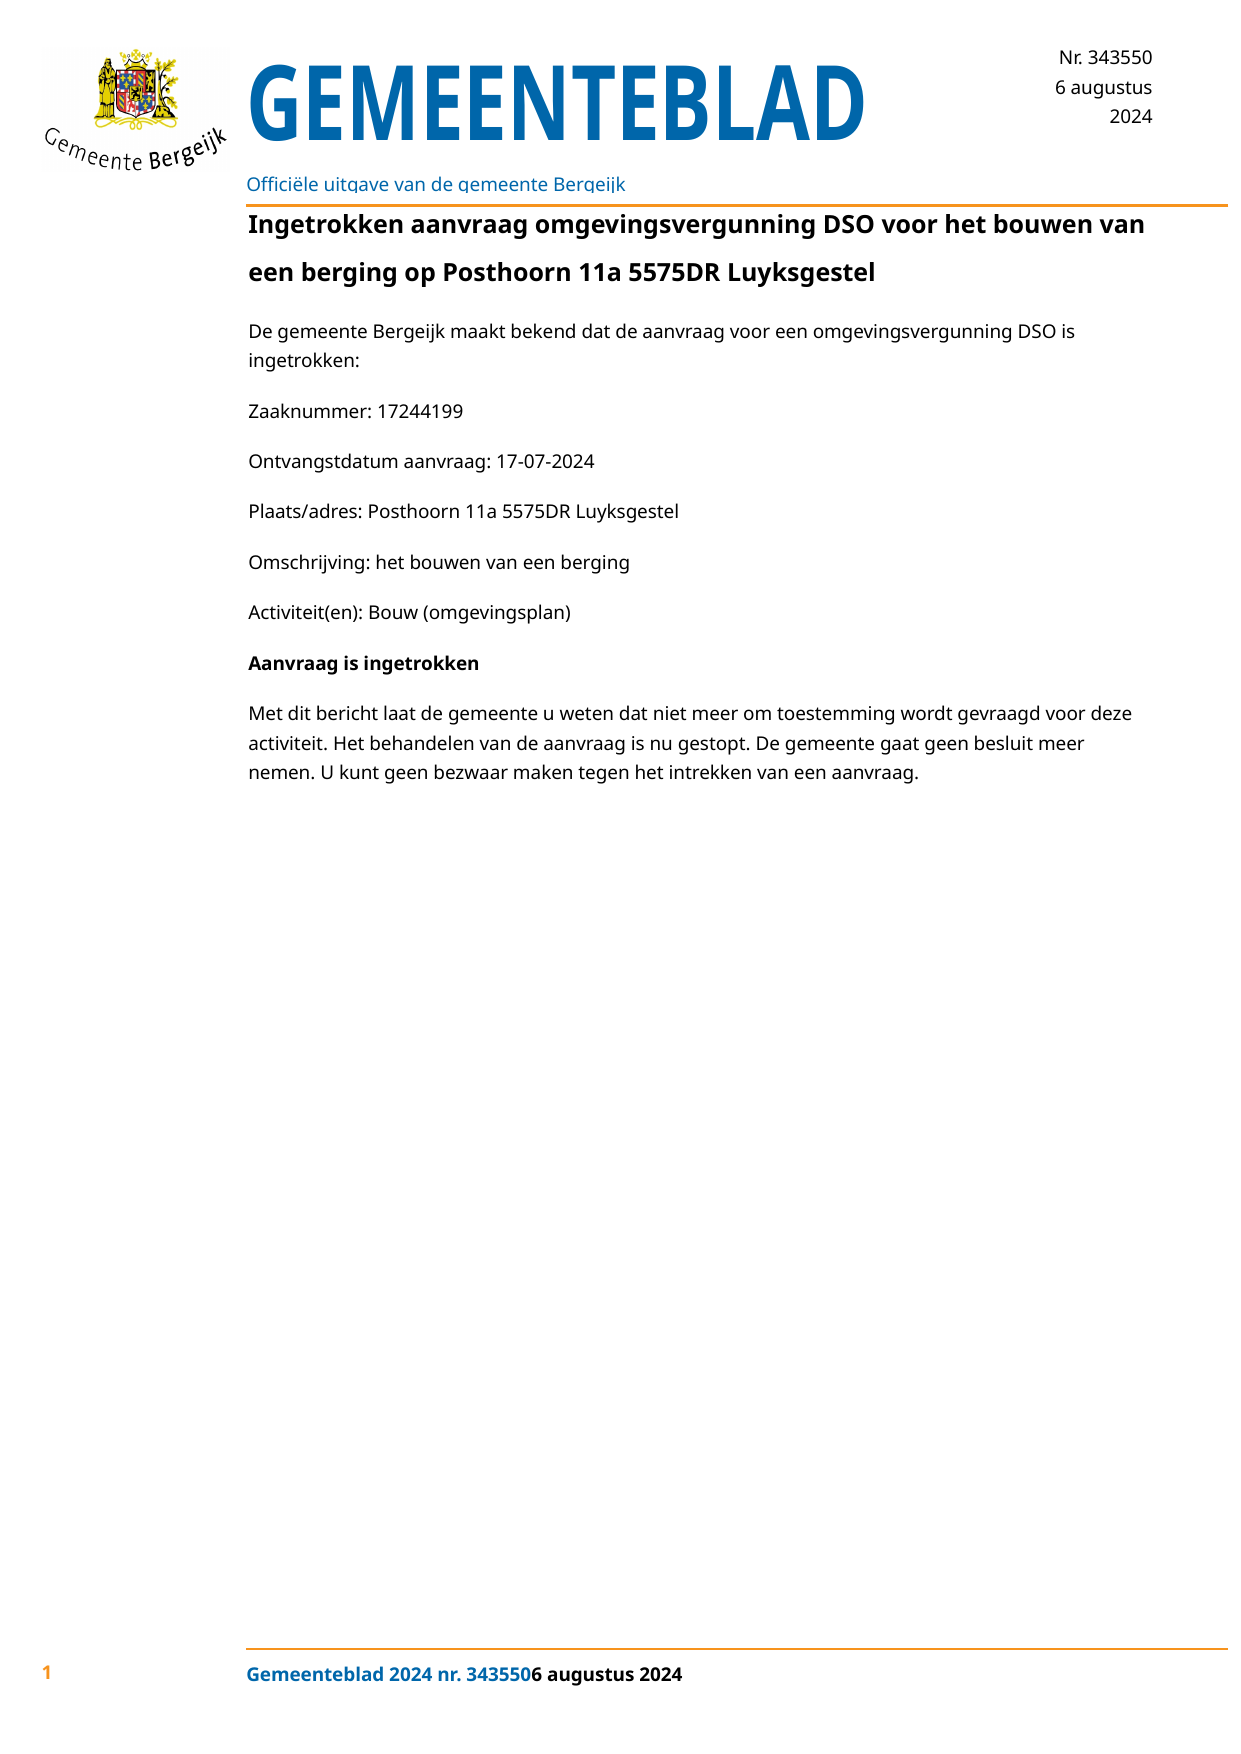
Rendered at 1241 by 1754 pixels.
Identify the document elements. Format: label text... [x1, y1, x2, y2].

picture [41, 47, 231, 172]
text Zaaknummer: 17244199 [248, 398, 1152, 424]
text Plaats/adres: Posthoorn 11a 5575DR Luyksgestel [248, 499, 1152, 524]
text Activiteit(en): Bouw (omgevingsplan) [248, 599, 1152, 625]
text Ontvangstdatum aanvraag: 17-07-2024 [248, 448, 1152, 474]
text Aanvraag is ingetrokken [248, 650, 1152, 676]
text De gemeente Bergeijk maakt bekend dat de aanvraag voor een omgevingsvergunning DSO is ingetrokken: [248, 318, 1152, 373]
text Met dit bericht laat de gemeente u weten dat niet meer om toestemming wordt gevraagd voor deze activiteit. Het behandelen van de aanvraag is nu gestopt. De gemeente gaat geen besluit meer nemen. U kunt geen bezwaar maken tegen het intrekken van een aanvraag. [248, 700, 1152, 785]
text Ingetrokken aanvraag omgevingsvergunning DSO voor het bouwen van een berging op Posthoorn 11a 5575DR Luyksgestel [248, 207, 1152, 288]
text Omschrijving: het bouwen van een berging [248, 549, 1152, 575]
